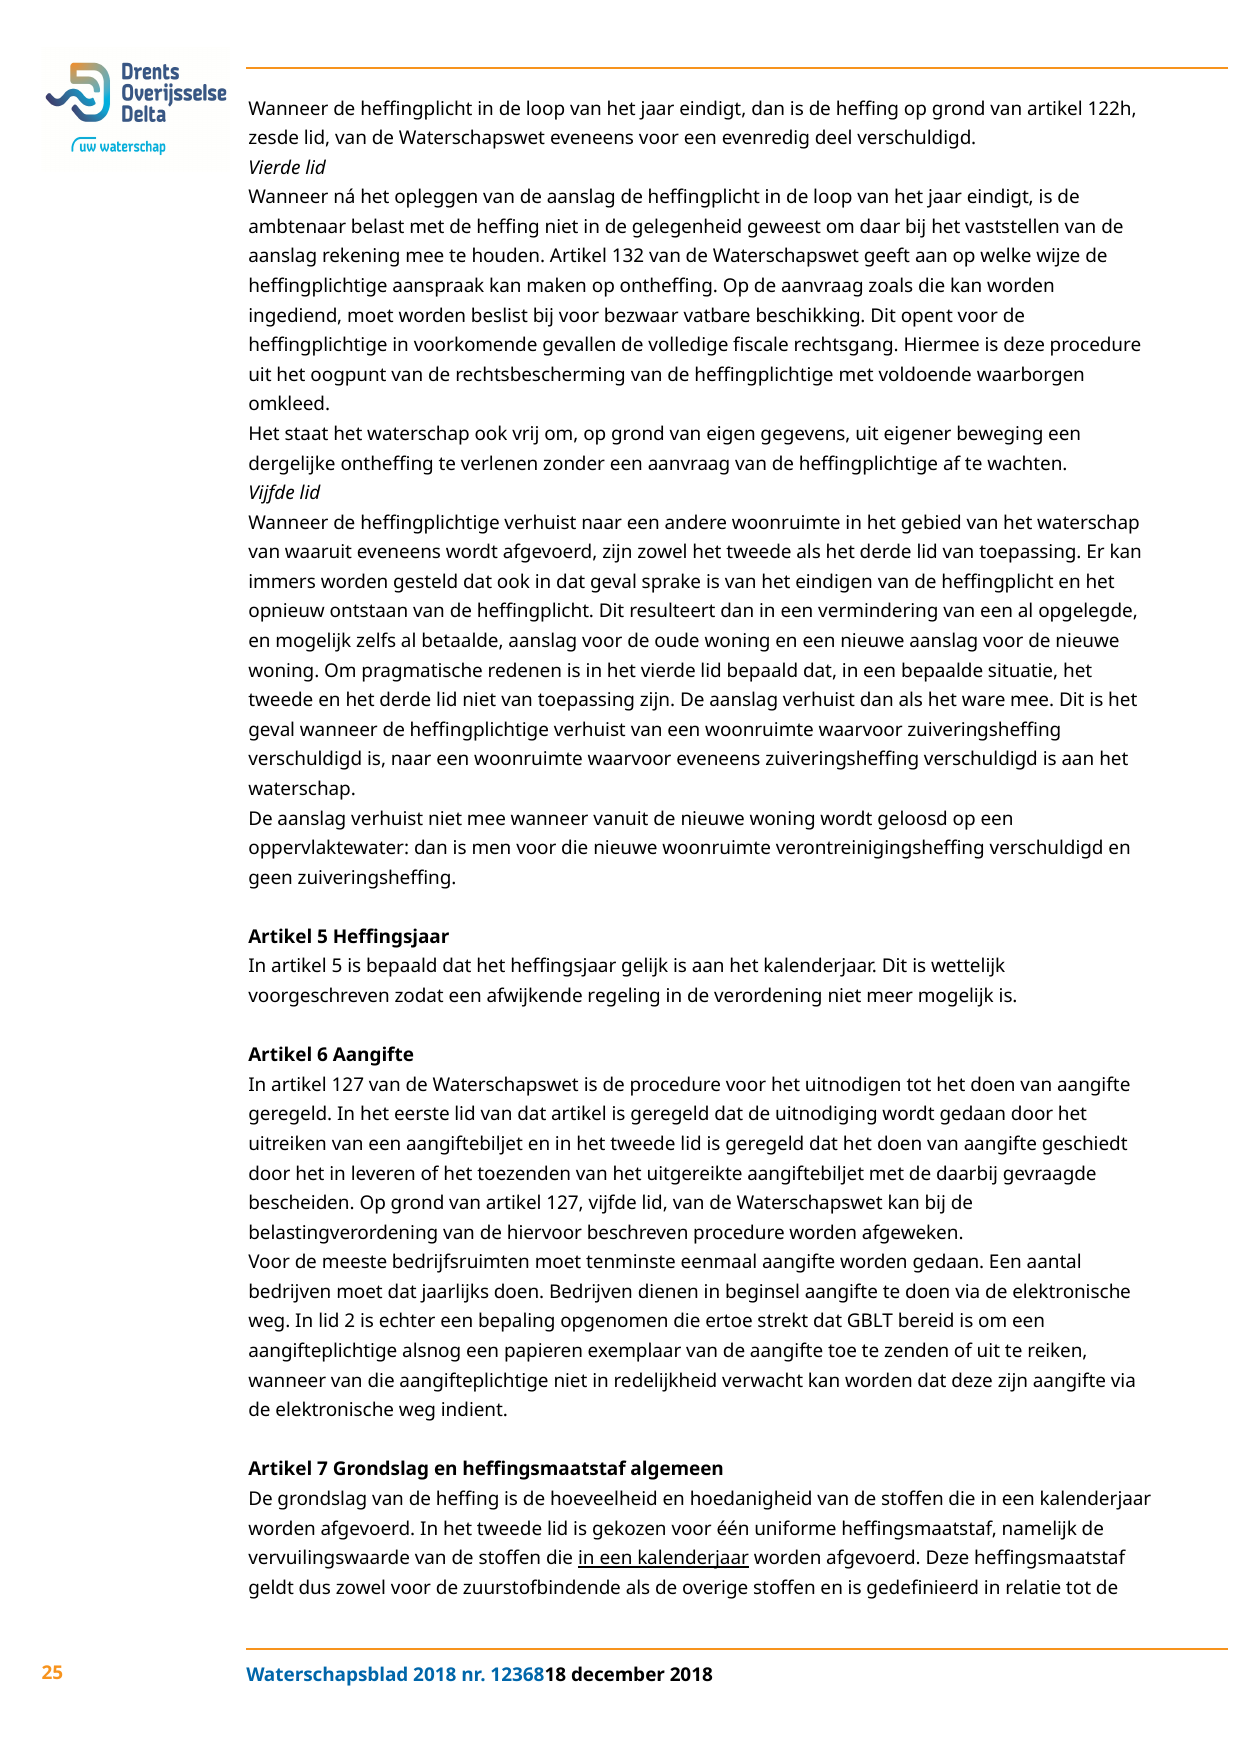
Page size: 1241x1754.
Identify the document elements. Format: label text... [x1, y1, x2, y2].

text Artikel 5 Heffingsjaar [248, 923, 1152, 949]
text Wanneer ná het opleggen van de aanslag de heffingplicht in de loop van het jaar eindigt, is de ambtenaar belast met de heffing niet in de gelegenheid geweest om daar bij het vaststellen van de aanslag rekening mee te houden. Artikel 132 van de Waterschapswet geeft aan op welke wijze de heffingplichtige aanspraak kan maken op ontheffing. Op de aanvraag zoals die kan worden ingediend, moet worden beslist bij voor bezwaar vatbare beschikking. Dit opent voor de heffingplichtige in voorkomende gevallen de volledige fiscale rechtsgang. Hiermee is deze procedure uit het oogpunt van de rechtsbescherming van de heffingplichtige met voldoende waarborgen omkleed. [248, 183, 1152, 416]
text Artikel 7 Grondslag en heffingsmaatstaf algemeen [248, 1456, 1152, 1481]
text Het staat het waterschap ook vrij om, op grond van eigen gegevens, uit eigener beweging een dergelijke ontheffing te verlenen zonder een aanvraag van de heffingplichtige af te wachten. [248, 420, 1152, 476]
text De grondslag van de heffing is de hoeveelheid en hoedanigheid van de stoffen die in een kalenderjaar worden afgevoerd. In het tweede lid is gekozen voor één uniforme heffingsmaatstaf, namelijk de vervuilingswaarde van de stoffen die in een kalenderjaar worden afgevoerd. Deze heffingsmaatstaf geldt dus zowel voor de zuurstofbindende als de overige stoffen en is gedefinieerd in relatie tot de [248, 1485, 1152, 1600]
text Vijfde lid [248, 479, 1152, 505]
text De aanslag verhuist niet mee wanneer vanuit de nieuwe woning wordt geloosd op een oppervlaktewater: dan is men voor die nieuwe woonruimte verontreinigingsheffing verschuldigd en geen zuiveringsheffing. [248, 805, 1152, 890]
text In artikel 127 van de Waterschapswet is de procedure voor het uitnodigen tot het doen van aangifte geregeld. In het eerste lid van dat artikel is geregeld dat de uitnodiging wordt gedaan door het uitreiken van een aangiftebiljet en in het tweede lid is geregeld dat het doen van aangifte geschiedt door het in leveren of het toezenden van het uitgereikte aangiftebiljet met de daarbij gevraagde bescheiden. Op grond van artikel 127, vijfde lid, van de Waterschapswet kan bij de belastingverordening van de hiervoor beschreven procedure worden afgeweken. [248, 1071, 1152, 1245]
text Voor de meeste bedrijfsruimten moet tenminste eenmaal aangifte worden gedaan. Een aantal bedrijven moet dat jaarlijks doen. Bedrijven dienen in beginsel aangifte te doen via de elektronische weg. In lid 2 is echter een bepaling opgenomen die ertoe strekt dat GBLT bereid is om een aangifteplichtige alsnog een papieren exemplaar van de aangifte toe te zenden of uit te reiken, wanneer van die aangifteplichtige niet in redelijkheid verwacht kan worden dat deze zijn aangifte via de elektronische weg indient. [248, 1248, 1152, 1422]
text Wanneer de heffingplicht in de loop van het jaar eindigt, dan is de heffing op grond van artikel 122h, zesde lid, van de Waterschapswet eveneens voor een evenredig deel verschuldigd. [248, 95, 1152, 150]
picture [41, 47, 231, 172]
text In artikel 5 is bepaald dat het heffingsjaar gelijk is aan het kalenderjaar. Dit is wettelijk voorgeschreven zodat een afwijkende regeling in de verordening niet meer mogelijk is. [248, 953, 1152, 1008]
text Wanneer de heffingplichtige verhuist naar een andere woonruimte in het gebied van het waterschap van waaruit eveneens wordt afgevoerd, zijn zowel het tweede als het derde lid van toepassing. Er kan immers worden gesteld dat ook in dat geval sprake is van het eindigen van de heffingplicht en het opnieuw ontstaan van de heffingplicht. Dit resulteert dan in een vermindering van een al opgelegde, en mogelijk zelfs al betaalde, aanslag voor de oude woning en een nieuwe aanslag voor de nieuwe woning. Om pragmatische redenen is in het vierde lid bepaald dat, in een bepaalde situatie, het tweede en het derde lid niet van toepassing zijn. De aanslag verhuist dan als het ware mee. Dit is het geval wanneer de heffingplichtige verhuist van een woonruimte waarvoor zuiveringsheffing verschuldigd is, naar een woonruimte waarvoor eveneens zuiveringsheffing verschuldigd is aan het waterschap. [248, 509, 1152, 801]
text Artikel 6 Aangifte [248, 1041, 1152, 1067]
text Vierde lid [248, 154, 1152, 180]
